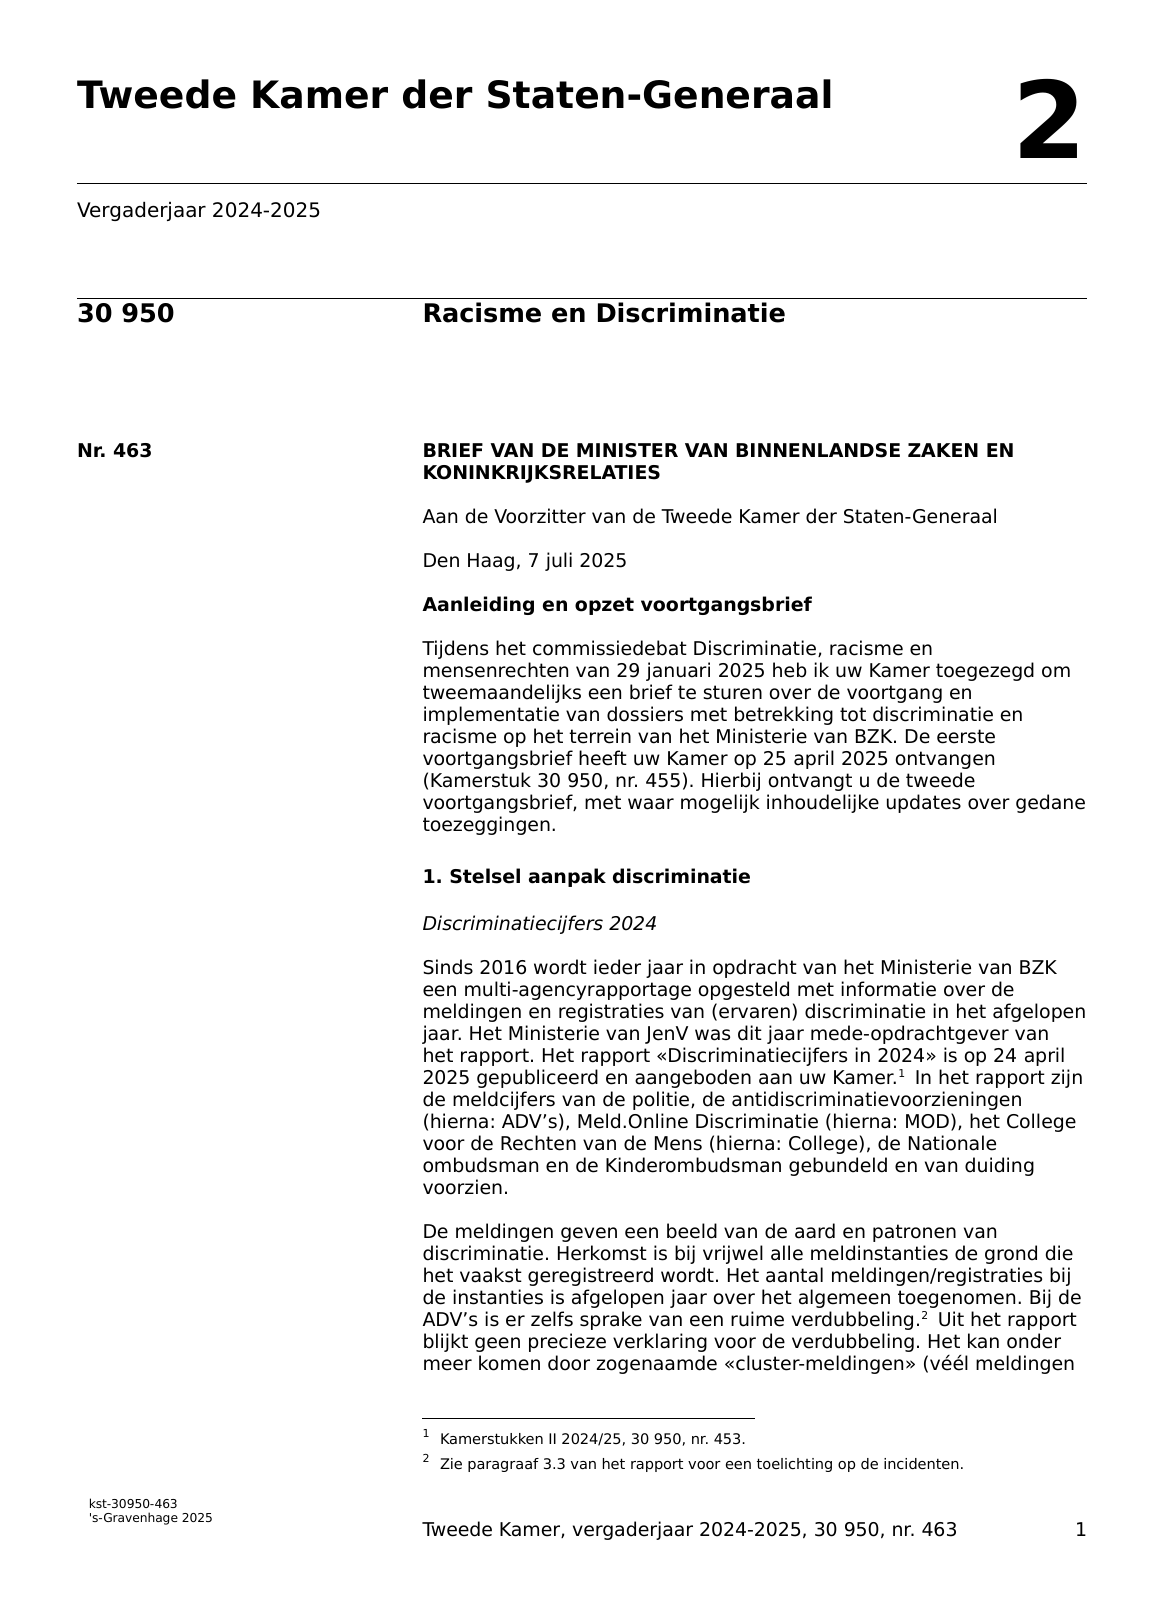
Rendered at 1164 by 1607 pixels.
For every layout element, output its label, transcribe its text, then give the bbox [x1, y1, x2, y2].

subtitle 30 950 Racisme en Discriminatie [77, 299, 1087, 329]
text De meldingen geven een beeld van de aard en patronen van discriminatie. Herkomst is bij vrijwel alle meldinstanties de grond die het vaakst geregistreerd wordt. Het aantal meldingen/registraties bij de instanties is afgelopen jaar over het algemeen toegenomen. Bij de ADV’s is er zelfs sprake van een ruime verdubbeling. Uit het rapport blijkt geen precieze verklaring voor de verdubbeling. Het kan onder meer komen door zogenaamde «cluster-meldingen» (véél meldingen [422, 1221, 1087, 1375]
subtitle Discriminatiecijfers 2024 [422, 913, 1087, 935]
text 's-Gravenhage 2025 [88, 1511, 323, 1525]
text Sinds 2016 wordt ieder jaar in opdracht van het Ministerie van BZK een multi-agencyrapportage opgesteld met informatie over de meldingen en registraties van (ervaren) discriminatie in het afgelopen jaar. Het Ministerie van JenV was dit jaar mede-opdrachtgever van het rapport. Het rapport «Discriminatiecijfers in 2024» is op 24 april 2025 gepubliceerd en aangeboden aan uw Kamer. In het rapport zijn de meldcijfers van de politie, de antidiscriminatievoorzieningen (hierna: ADV’s), Meld.Online Discriminatie (hierna: MOD), het College voor de Rechten van de Mens (hierna: College), de Nationale ombudsman en de Kinderombudsman gebundeld en van duiding voorzien. [422, 957, 1087, 1199]
subtitle Nr. 463 BRIEF VAN DE MINISTER VAN BINNENLANDSE ZAKEN EN KONINKRIJKSRELATIES [77, 440, 1087, 484]
table_header Tweede Kamer der Staten-Generaal [77, 59, 886, 183]
table_header 2 [886, 59, 1087, 183]
subtitle 1. Stelsel aanpak discriminatie [422, 866, 1087, 888]
text Zie paragraaf 3.3 van het rapport voor een toelichting op de incidenten. [422, 1452, 1087, 1474]
text Tijdens het commissiedebat Discriminatie, racisme en mensenrechten van 29 januari 2025 heb ik uw Kamer toegezegd om tweemaandelijks een brief te sturen over de voortgang en implementatie van dossiers met betrekking tot discriminatie en racisme op het terrein van het Ministerie van BZK. De eerste voortgangsbrief heeft uw Kamer op 25 april 2025 ontvangen (Kamerstuk 30 950, nr. 455). Hierbij ontvangt u de tweede voortgangsbrief, met waar mogelijk inhoudelijke updates over gedane toezeggingen. [422, 638, 1087, 836]
subtitle Aanleiding en opzet voortgangsbrief [422, 594, 1087, 616]
text kst-30950-463 [88, 1497, 323, 1511]
table_cell Vergaderjaar 2024-2025 [77, 184, 1087, 298]
text Den Haag, 7 juli 2025 [422, 550, 1087, 572]
text Aan de Voorzitter van de Tweede Kamer der Staten-Generaal [422, 506, 1087, 528]
text Kamerstukken II 2024/25, 30 950, nr. 453. [422, 1427, 1087, 1449]
